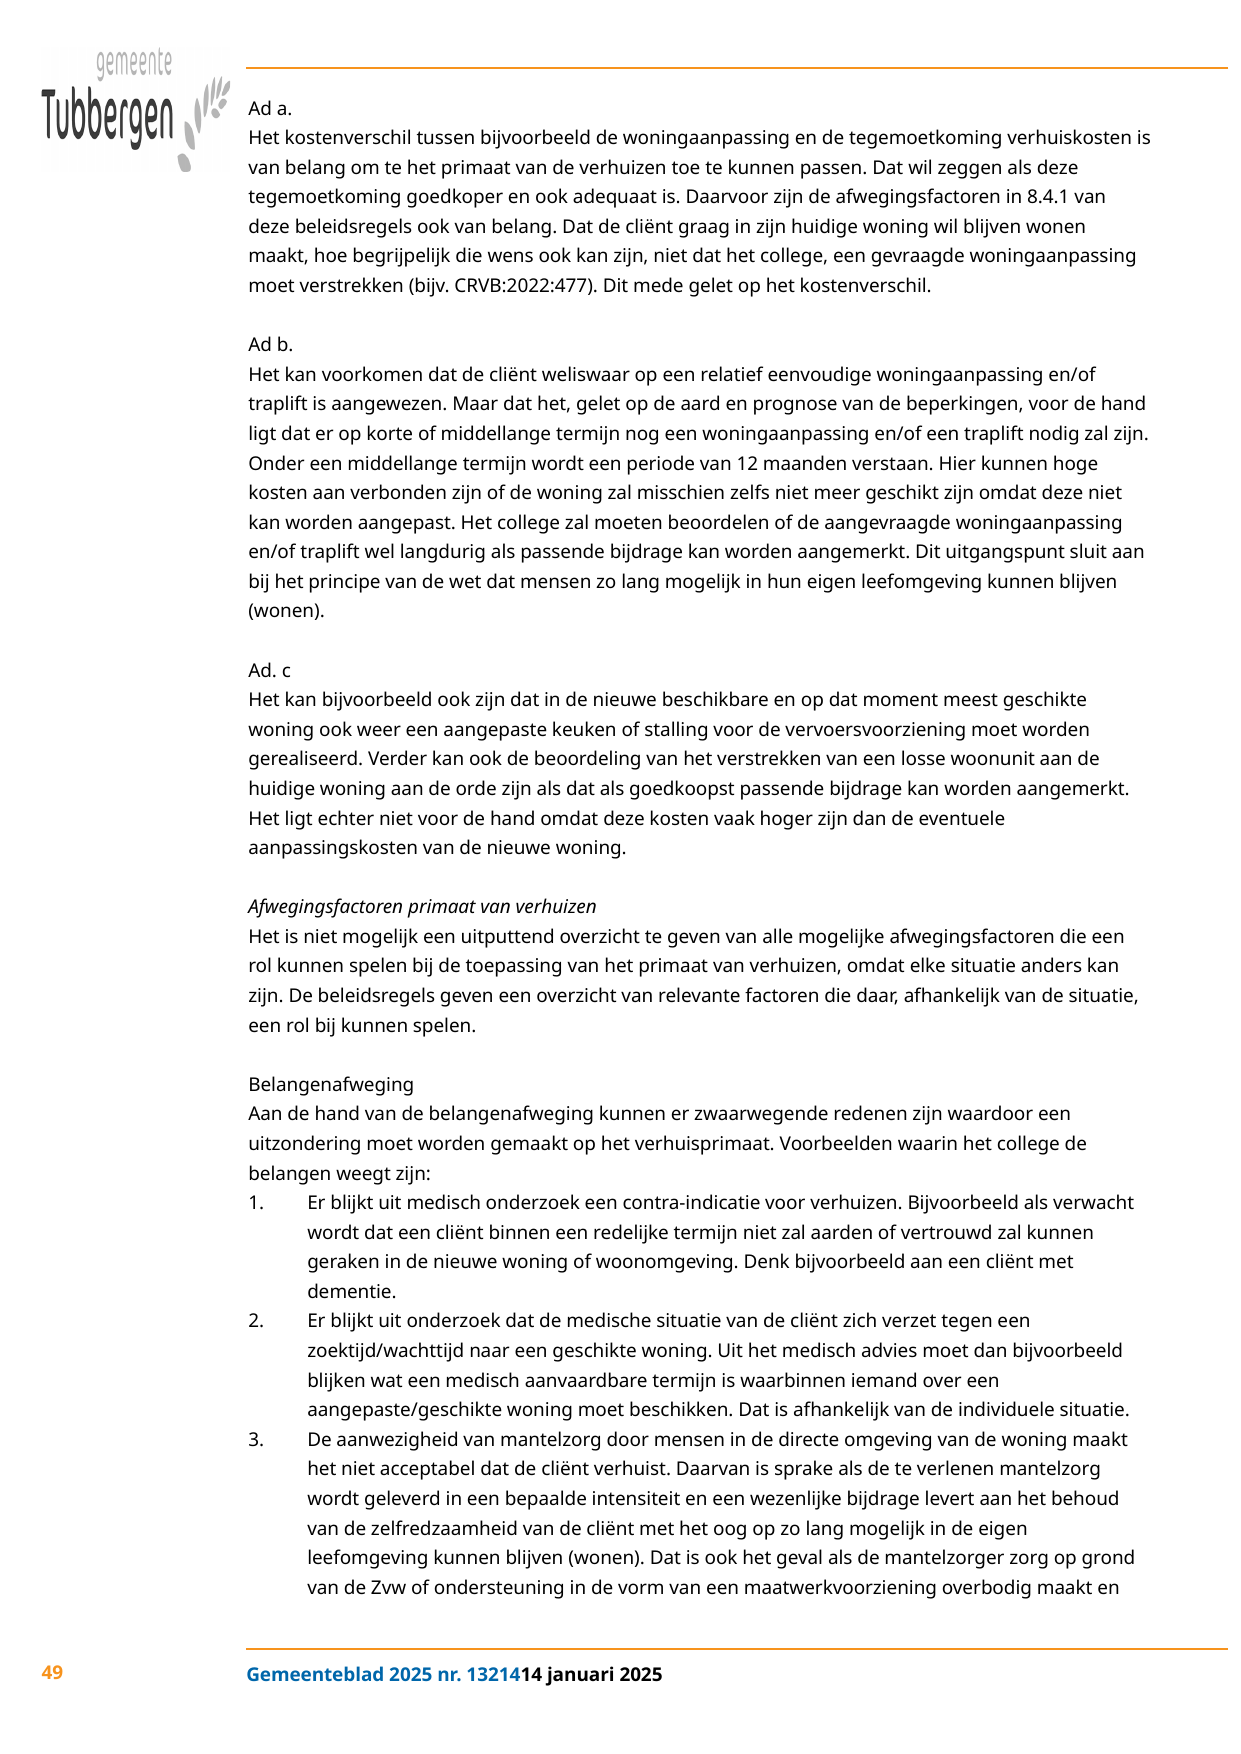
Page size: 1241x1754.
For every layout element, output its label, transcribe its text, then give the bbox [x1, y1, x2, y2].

text Het kostenverschil tussen bijvoorbeeld de woningaanpassing en de tegemoetkoming verhuiskosten is van belang om te het primaat van de verhuizen toe te kunnen passen. Dat wil zeggen als deze tegemoetkoming goedkoper en ook adequaat is. Daarvoor zijn de afwegingsfactoren in 8.4.1 van deze beleidsregels ook van belang. Dat de cliënt graag in zijn huidige woning wil blijven wonen maakt, hoe begrijpelijk die wens ook kan zijn, niet dat het college, een gevraagde woningaanpassing moet verstrekken (bijv. CRVB:2022:477). Dit mede gelet op het kostenverschil. [248, 124, 1152, 298]
picture [41, 47, 231, 172]
list De aanwezigheid van mantelzorg door mensen in de directe omgeving van de woning maakt het niet acceptabel dat de cliënt verhuist. Daarvan is sprake als de te verlenen mantelzorg wordt geleverd in een bepaalde intensiteit en een wezenlijke bijdrage levert aan het behoud van de zelfredzaamheid van de cliënt met het oog op zo lang mogelijk in de eigen leefomgeving kunnen blijven (wonen). Dat is ook het geval als de mantelzorger zorg op grond van de Zvw of ondersteuning in de vorm van een maatwerkvoorziening overbodig maakt en [248, 1426, 1152, 1600]
text Het kan voorkomen dat de cliënt weliswaar op een relatief eenvoudige woningaanpassing en/of traplift is aangewezen. Maar dat het, gelet op de aard en prognose van de beperkingen, voor de hand ligt dat er op korte of middellange termijn nog een woningaanpassing en/of een traplift nodig zal zijn. Onder een middellange termijn wordt een periode van 12 maanden verstaan. Hier kunnen hoge kosten aan verbonden zijn of de woning zal misschien zelfs niet meer geschikt zijn omdat deze niet kan worden aangepast. Het college zal moeten beoordelen of de aangevraagde woningaanpassing en/of traplift wel langdurig als passende bijdrage kan worden aangemerkt. Dit uitgangspunt sluit aan bij het principe van de wet dat mensen zo lang mogelijk in hun eigen leefomgeving kunnen blijven (wonen). [248, 361, 1152, 623]
list Er blijkt uit onderzoek dat de medische situatie van de cliënt zich verzet tegen een zoektijd/wachttijd naar een geschikte woning. Uit het medisch advies moet dan bijvoorbeeld blijken wat een medisch aanvaardbare termijn is waarbinnen iemand over een aangepaste/geschikte woning moet beschikken. Dat is afhankelijk van de individuele situatie. [248, 1308, 1152, 1422]
text Het is niet mogelijk een uitputtend overzicht te geven van alle mogelijke afwegingsfactoren die een rol kunnen spelen bij de toepassing van het primaat van verhuizen, omdat elke situatie anders kan zijn. De beleidsregels geven een overzicht van relevante factoren die daar, afhankelijk van de situatie, een rol bij kunnen spelen. [248, 923, 1152, 1038]
text Aan de hand van de belangenafweging kunnen er zwaarwegende redenen zijn waardoor een uitzondering moet worden gemaakt op het verhuisprimaat. Voorbeelden waarin het college de belangen weegt zijn: [248, 1101, 1152, 1186]
text Ad. c [248, 657, 1152, 683]
list Er blijkt uit medisch onderzoek een contra-indicatie voor verhuizen. Bijvoorbeeld als verwacht wordt dat een cliënt binnen een redelijke termijn niet zal aarden of vertrouwd zal kunnen geraken in de nieuwe woning of woonomgeving. Denk bijvoorbeeld aan een cliënt met dementie. [248, 1189, 1152, 1304]
text Ad a. [248, 95, 1152, 121]
text Afwegingsfactoren primaat van verhuizen [248, 893, 1152, 919]
text Ad b. [248, 331, 1152, 357]
text Belangenafweging [248, 1071, 1152, 1097]
text Het kan bijvoorbeeld ook zijn dat in de nieuwe beschikbare en op dat moment meest geschikte woning ook weer een aangepaste keuken of stalling voor de vervoersvoorziening moet worden gerealiseerd. Verder kan ook de beoordeling van het verstrekken van een losse woonunit aan de huidige woning aan de orde zijn als dat als goedkoopst passende bijdrage kan worden aangemerkt. Het ligt echter niet voor de hand omdat deze kosten vaak hoger zijn dan de eventuele aanpassingskosten van de nieuwe woning. [248, 686, 1152, 860]
